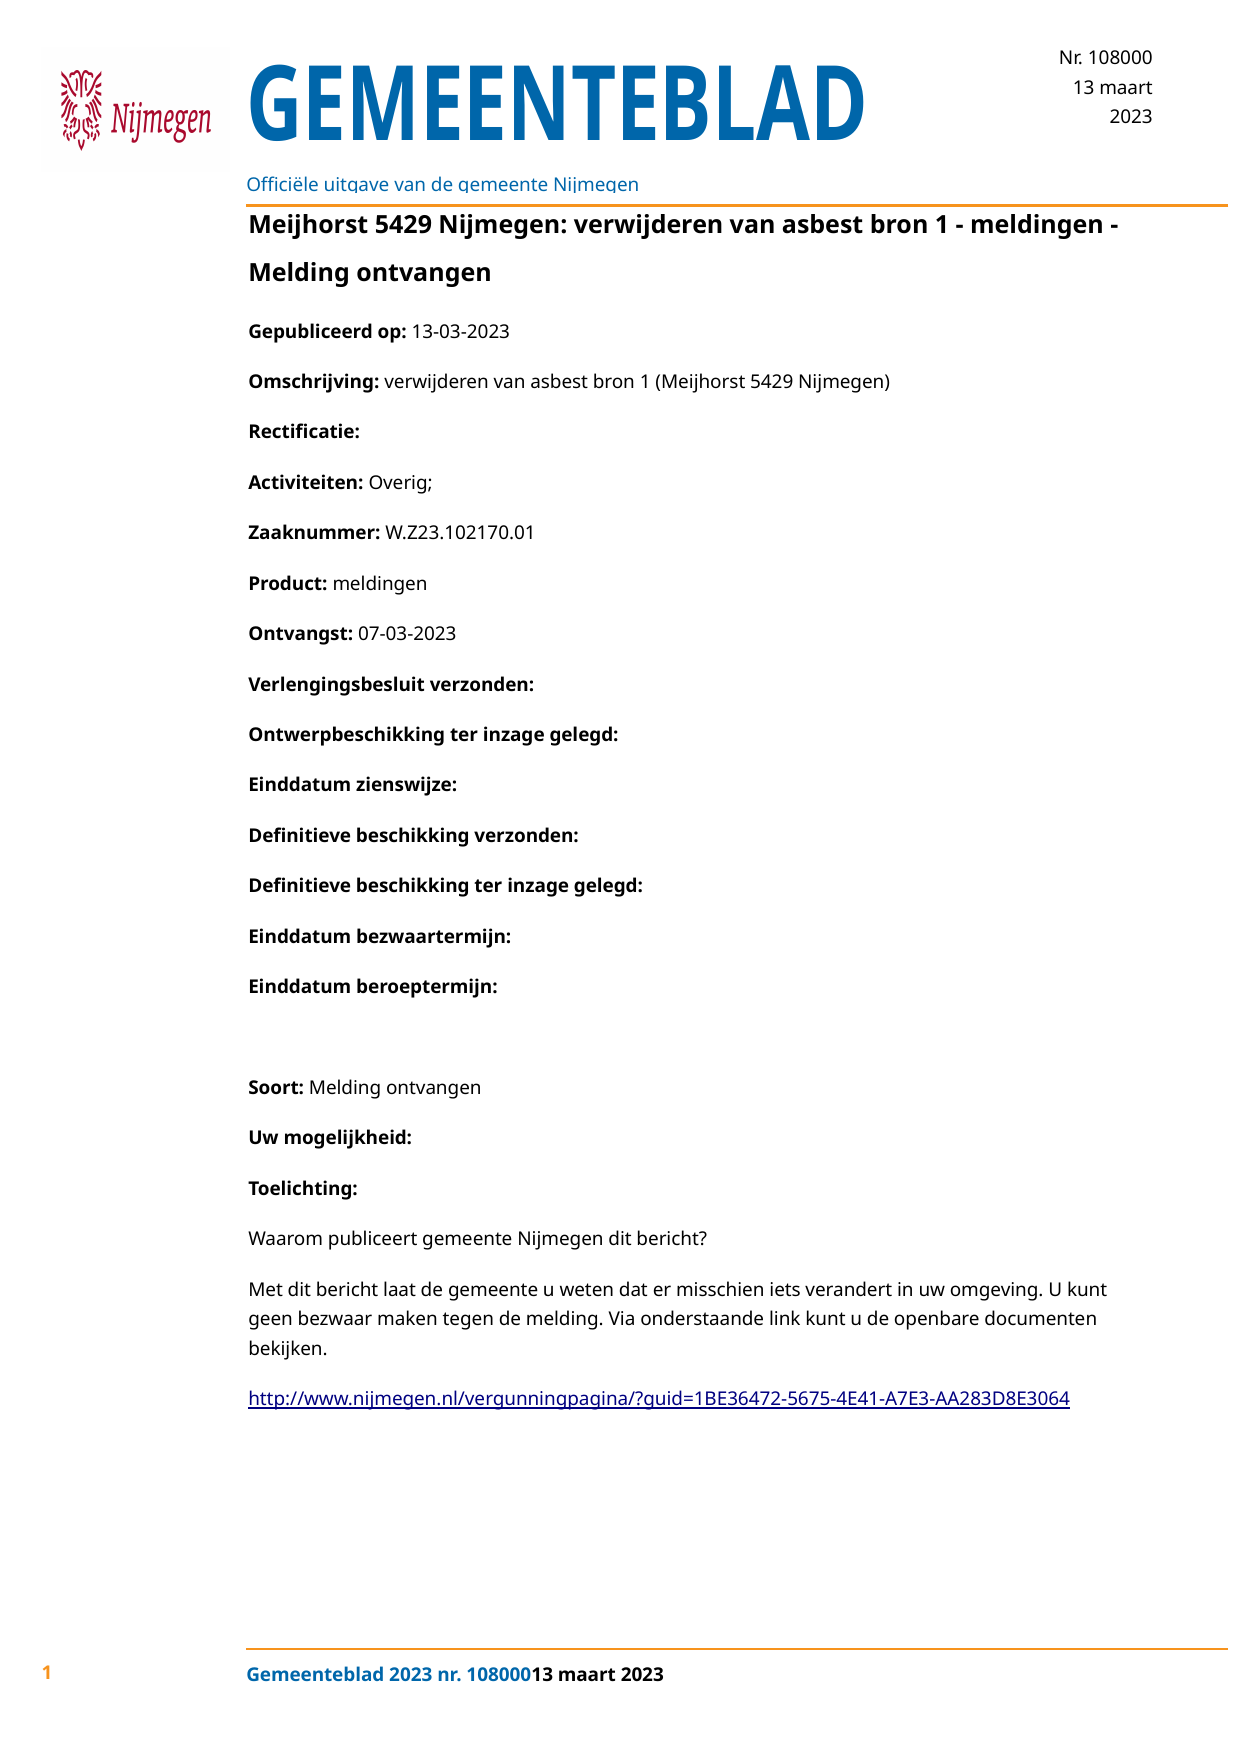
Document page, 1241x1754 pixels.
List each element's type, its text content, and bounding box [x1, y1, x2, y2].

text http://www.nijmegen.nl/vergunningpagina/?guid=1BE36472-5675-4E41-A7E3-AA283D8E3064 [248, 1385, 1152, 1411]
text Rectificatie: [248, 419, 1152, 444]
text Verlengingsbesluit verzonden: [248, 671, 1152, 697]
text Gepubliceerd op: 13-03-2023 [248, 318, 1152, 344]
picture [41, 47, 231, 172]
text Meijhorst 5429 Nijmegen: verwijderen van asbest bron 1 - meldingen - Melding ontvangen [248, 207, 1152, 288]
text Product: meldingen [248, 570, 1152, 596]
text Ontvangst: 07-03-2023 [248, 620, 1152, 646]
text Uw mogelijkheid: [248, 1124, 1152, 1150]
text Einddatum beroeptermijn: [248, 973, 1152, 999]
text Einddatum zienswijze: [248, 772, 1152, 797]
text Met dit bericht laat de gemeente u weten dat er misschien iets verandert in uw omgeving. U kunt geen bezwaar maken tegen de melding. Via onderstaande link kunt u de openbare documenten bekijken. [248, 1276, 1152, 1361]
text Definitieve beschikking ter inzage gelegd: [248, 872, 1152, 898]
text Soort: Melding ontvangen [248, 1074, 1152, 1100]
text Einddatum bezwaartermijn: [248, 923, 1152, 949]
text Omschrijving: verwijderen van asbest bron 1 (Meijhorst 5429 Nijmegen) [248, 368, 1152, 394]
text Zaaknummer: W.Z23.102170.01 [248, 519, 1152, 545]
text Activiteiten: Overig; [248, 469, 1152, 495]
text Ontwerpbeschikking ter inzage gelegd: [248, 721, 1152, 747]
text Definitieve beschikking verzonden: [248, 822, 1152, 848]
text Waarom publiceert gemeente Nijmegen dit bericht? [248, 1225, 1152, 1251]
text Toelichting: [248, 1175, 1152, 1201]
